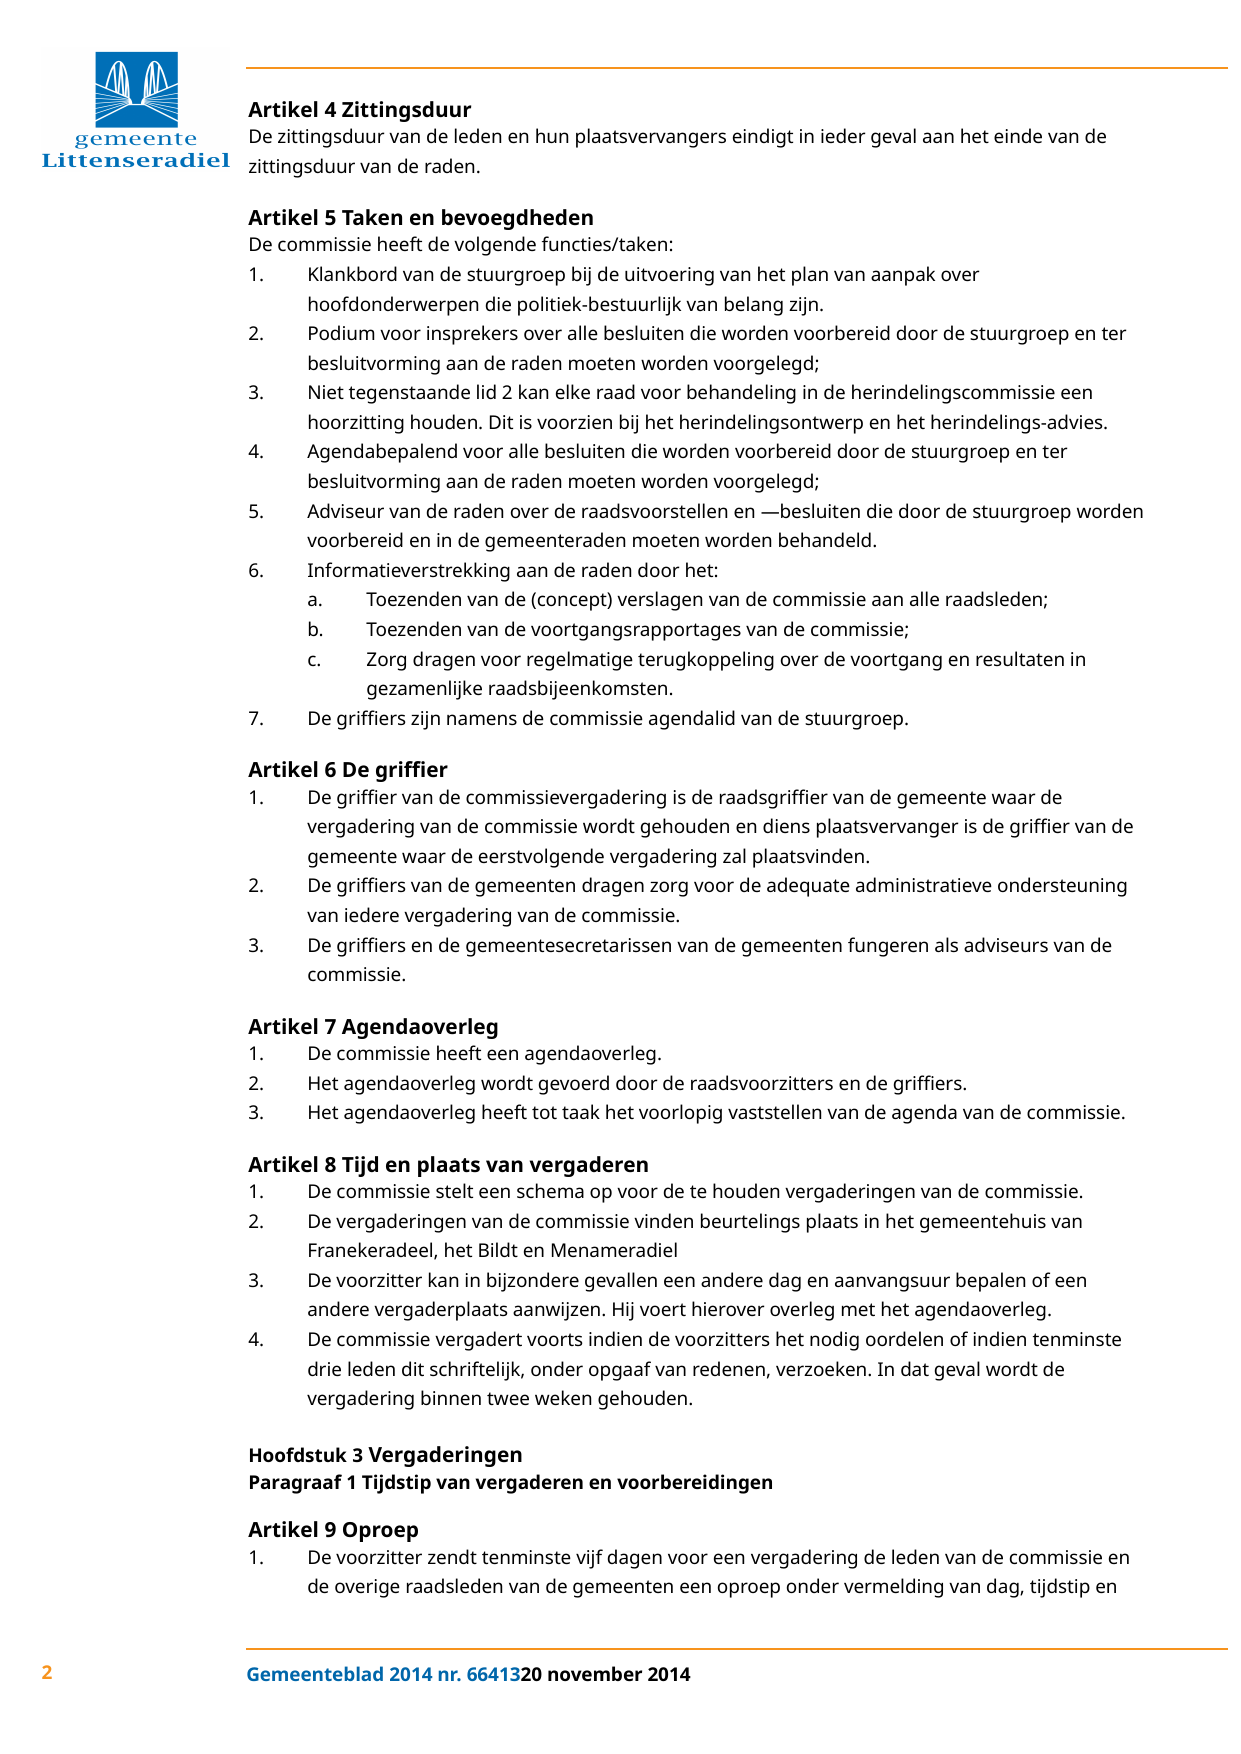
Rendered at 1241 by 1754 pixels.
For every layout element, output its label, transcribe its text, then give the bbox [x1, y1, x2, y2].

text Hoofdstuk 3 Vergaderingen [248, 1441, 1152, 1469]
list Agendabepalend voor alle besluiten die worden voorbereid door de stuurgroep en ter besluitvorming aan de raden moeten worden voorgelegd; [248, 439, 1152, 494]
list Podium voor insprekers over alle besluiten die worden voorbereid door de stuurgroep en ter besluitvorming aan de raden moeten worden voorgelegd; [248, 320, 1152, 376]
list Het agendaoverleg wordt gevoerd door de raadsvoorzitters en de griffiers. [248, 1070, 1152, 1096]
list De voorzitter zendt tenminste vijf dagen voor een vergadering de leden van de commissie en de overige raadsleden van de gemeenten een oproep onder vermelding van dag, tijdstip en [248, 1544, 1152, 1599]
picture [41, 47, 231, 172]
list Zorg dragen voor regelmatige terugkoppeling over de voortgang en resultaten in gezamenlijke raadsbijeenkomsten. [307, 646, 1152, 701]
text Artikel 9 Oproep [248, 1516, 1152, 1544]
list De vergaderingen van de commissie vinden beurtelings plaats in het gemeentehuis van Franekeradeel, het Bildt en Menameradiel [248, 1208, 1152, 1263]
text Artikel 4 Zittingsduur [248, 95, 1152, 123]
list Klankbord van de stuurgroep bij de uitvoering van het plan van aanpak over hoofdonderwerpen die politiek-bestuurlijk van belang zijn. [248, 261, 1152, 317]
text Artikel 7 Agendaoverleg [248, 1012, 1152, 1040]
list De griffiers zijn namens de commissie agendalid van de stuurgroep. [248, 705, 1152, 731]
list Adviseur van de raden over de raadsvoorstellen en —besluiten die door de stuurgroep worden voorbereid en in de gemeenteraden moeten worden behandeld. [248, 498, 1152, 553]
list De commissie heeft een agendaoverleg. [248, 1040, 1152, 1066]
list De voorzitter kan in bijzondere gevallen een andere dag en aanvangsuur bepalen of een andere vergaderplaats aanwijzen. Hij voert hierover overleg met het agendaoverleg. [248, 1267, 1152, 1322]
list Niet tegenstaande lid 2 kan elke raad voor behandeling in de herindelingscommissie een hoorzitting houden. Dit is voorzien bij het herindelingsontwerp en het herindelings-advies. [248, 379, 1152, 435]
list De commissie vergadert voorts indien de voorzitters het nodig oordelen of indien tenminste drie leden dit schriftelijk, onder opgaaf van redenen, verzoeken. In dat geval wordt de vergadering binnen twee weken gehouden. [248, 1326, 1152, 1411]
list De griffiers van de gemeenten dragen zorg voor de adequate administratieve ondersteuning van iedere vergadering van de commissie. [248, 873, 1152, 928]
list De griffiers en de gemeentesecretarissen van de gemeenten fungeren als adviseurs van de commissie. [248, 932, 1152, 987]
list Informatieverstrekking aan de raden door het: [248, 557, 1152, 583]
text De zittingsduur van de leden en hun plaatsvervangers eindigt in ieder geval aan het einde van de zittingsduur van de raden. [248, 123, 1152, 178]
text De commissie heeft de volgende functies/taken: [248, 232, 1152, 257]
text Artikel 6 De griffier [248, 755, 1152, 784]
text Artikel 5 Taken en bevoegdheden [248, 203, 1152, 232]
text Artikel 8 Tijd en plaats van vergaderen [248, 1150, 1152, 1178]
list De commissie stelt een schema op voor de te houden vergaderingen van de commissie. [248, 1178, 1152, 1204]
list De griffier van de commissievergadering is de raadsgriffier van de gemeente waar de vergadering van de commissie wordt gehouden en diens plaatsvervanger is de griffier van de gemeente waar de eerstvolgende vergadering zal plaatsvinden. [248, 784, 1152, 869]
list Toezenden van de voortgangsrapportages van de commissie; [307, 616, 1152, 642]
list Het agendaoverleg heeft tot taak het voorlopig vaststellen van de agenda van de commissie. [248, 1099, 1152, 1125]
list Toezenden van de (concept) verslagen van de commissie aan alle raadsleden; [307, 587, 1152, 612]
text Paragraaf 1 Tijdstip van vergaderen en voorbereidingen [248, 1469, 1152, 1495]
